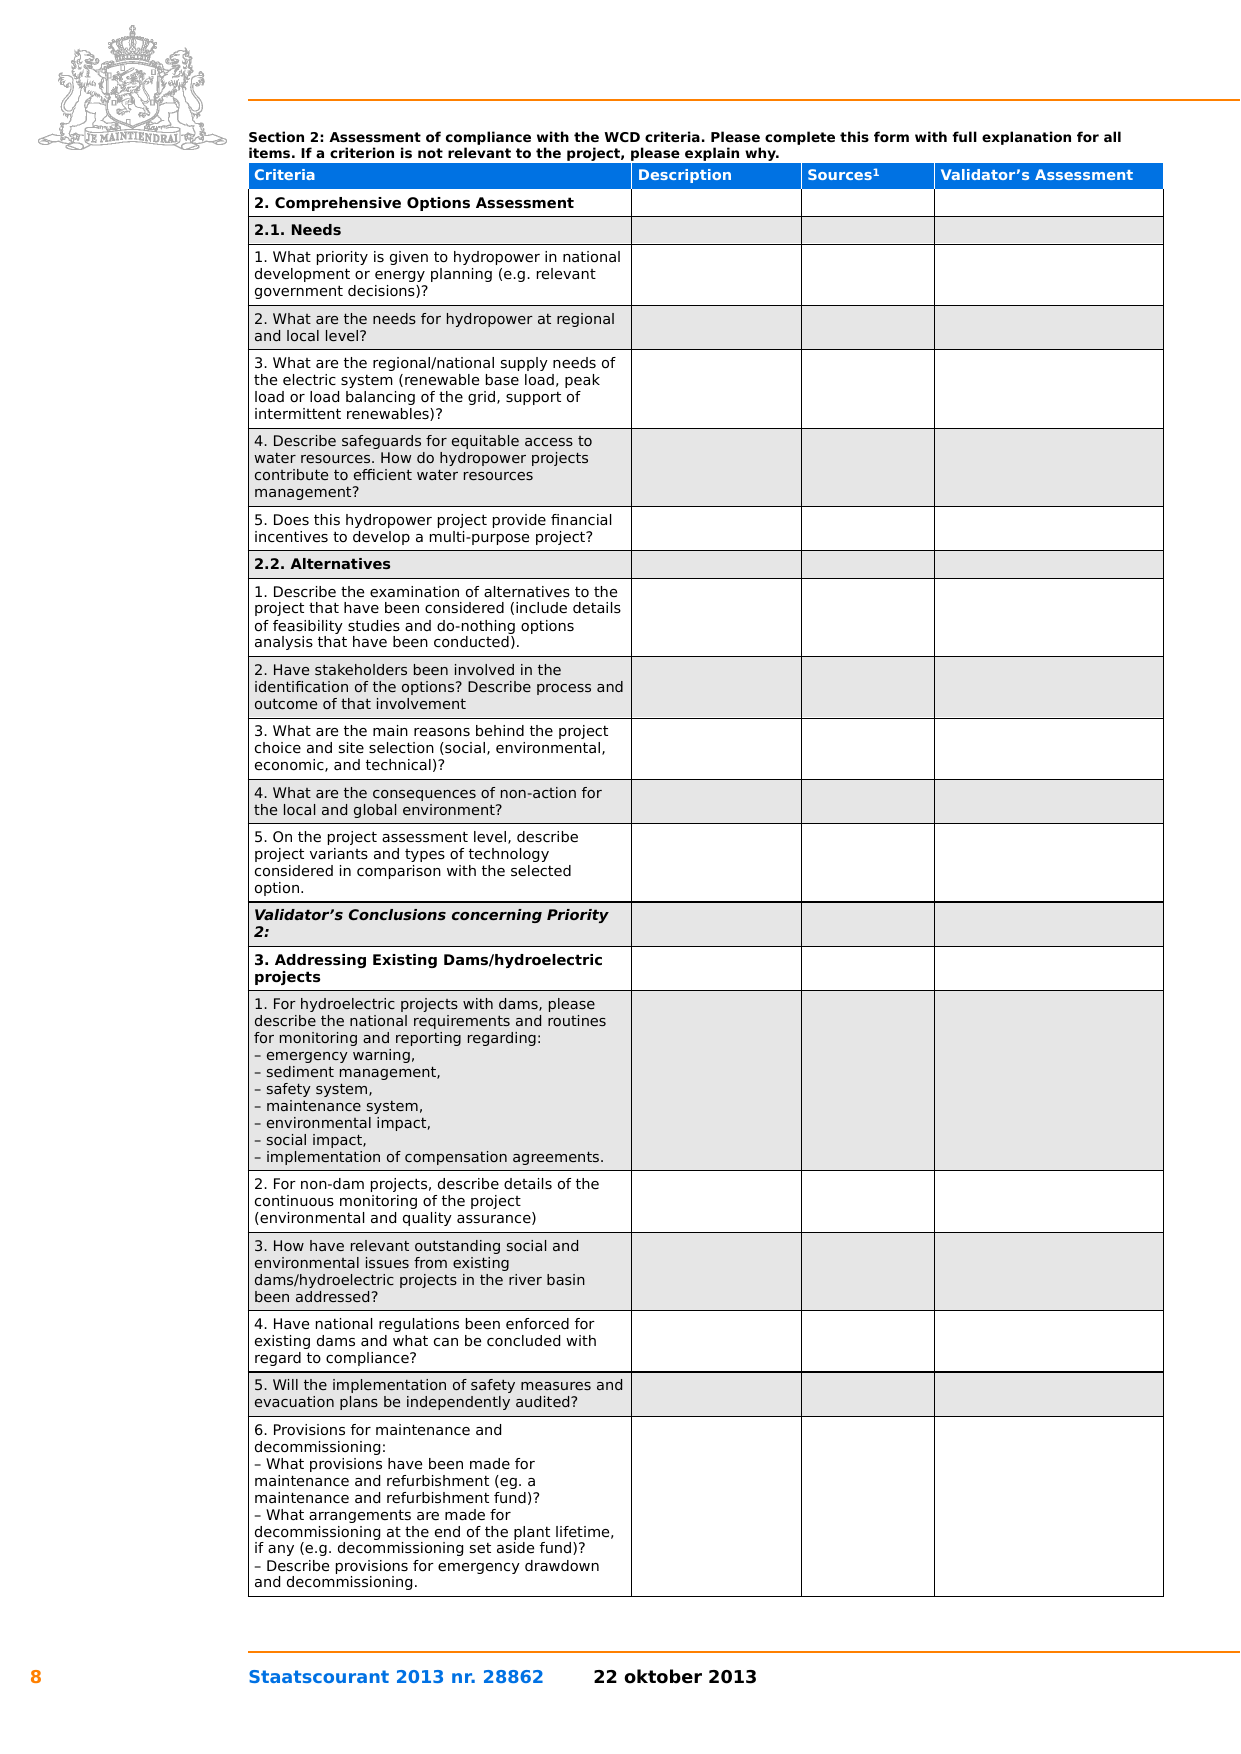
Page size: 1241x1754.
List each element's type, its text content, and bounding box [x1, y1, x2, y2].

table_cell 1. Describe the examination of alternatives to the project that have been considered (include details of feasibility studies and do-nothing options analysis that have been conducted). [249, 579, 631, 656]
table_cell [632, 217, 801, 243]
table_cell [632, 245, 801, 305]
table_cell [935, 903, 1163, 946]
table_cell 6. Provisions for maintenance and decommissioning: – What provisions have been made for maintenance and refurbishment (eg. a maintenance and refurbishment fund)? – What arrangements are made for decommissioning at the end of the plant lifetime, if any (e.g. decommissioning set aside fund)? – Describe provisions for emergency drawdown and decommissioning. [249, 1417, 631, 1596]
table_cell [935, 1311, 1163, 1371]
table_cell [632, 1373, 801, 1416]
table_cell [802, 190, 934, 216]
table_cell [935, 245, 1163, 305]
table_cell [632, 507, 801, 550]
table_cell [802, 657, 934, 717]
table_cell 2. For non-dam projects, describe details of the continuous monitoring of the project (environmental and quality assurance) [249, 1171, 631, 1232]
table_cell [802, 1311, 934, 1371]
table_cell 4. Have national regulations been enforced for existing dams and what can be concluded with regard to compliance? [249, 1311, 631, 1371]
table_cell [802, 1233, 934, 1310]
table_cell [802, 217, 934, 243]
table_cell 2.1. Needs [249, 217, 631, 243]
table_cell [802, 350, 934, 428]
table_cell 4. What are the consequences of non-action for the local and global environment? [249, 780, 631, 823]
table_cell [802, 1373, 934, 1416]
table_cell [802, 429, 934, 506]
table_cell [935, 1171, 1163, 1232]
table_cell 2. Comprehensive Options Assessment [249, 190, 631, 216]
table_cell [802, 1417, 934, 1596]
table_cell [802, 1171, 934, 1232]
table_cell [802, 903, 934, 946]
table_cell [935, 579, 1163, 656]
table_cell [935, 1373, 1163, 1416]
table_cell Sources1 [802, 163, 934, 189]
table_cell [802, 306, 934, 349]
table_cell [632, 824, 801, 901]
table_cell [935, 1417, 1163, 1596]
table_cell Validator’s Assessment [935, 163, 1163, 189]
table_cell 3. What are the main reasons behind the project choice and site selection (social, environmental, economic, and technical)? [249, 719, 631, 779]
table_cell [632, 306, 801, 349]
table_cell [632, 190, 801, 216]
table_cell [632, 1233, 801, 1310]
table_cell 1. What priority is given to hydropower in national development or energy planning (e.g. relevant government decisions)? [249, 245, 631, 305]
table_cell [802, 824, 934, 901]
table_cell [802, 507, 934, 550]
table_cell [632, 657, 801, 717]
table_cell 5. Will the implementation of safety measures and evacuation plans be independently audited? [249, 1373, 631, 1416]
table_cell [632, 991, 801, 1170]
table_cell [935, 217, 1163, 243]
table_cell [632, 947, 801, 990]
table_cell 3. How have relevant outstanding social and environmental issues from existing dams/hydroelectric projects in the river basin been addressed? [249, 1233, 631, 1310]
table_cell 3. What are the regional/national supply needs of the electric system (renewable base load, peak load or load balancing of the grid, support of intermittent renewables)? [249, 350, 631, 428]
table_cell [935, 719, 1163, 779]
table_cell 1. For hydroelectric projects with dams, please describe the national requirements and routines for monitoring and reporting regarding: – emergency warning, – sediment management, – safety system, – maintenance system, – environmental impact, – social impact, – implementation of compensation agreements. [249, 991, 631, 1170]
table_cell 2. What are the needs for hydropower at regional and local level? [249, 306, 631, 349]
table_cell 2. Have stakeholders been involved in the identification of the options? Describe process and outcome of that involvement [249, 657, 631, 717]
table_cell [632, 1171, 801, 1232]
table_cell [802, 245, 934, 305]
table_cell [935, 1233, 1163, 1310]
table_cell [802, 719, 934, 779]
table_cell 4. Describe safeguards for equitable access to water resources. How do hydropower projects contribute to efficient water resources management? [249, 429, 631, 506]
table_header Section 2: Assessment of compliance with the WCD criteria. Please complete this form with full explanation for all items. If a criterion is not relevant to the project, please explain why. [248, 130, 1163, 161]
table_cell [935, 306, 1163, 349]
table_cell [632, 350, 801, 428]
table_cell [935, 780, 1163, 823]
table_cell [935, 350, 1163, 428]
table_cell [935, 507, 1163, 550]
table_cell [632, 903, 801, 946]
table_cell [632, 780, 801, 823]
table_cell Description [632, 163, 801, 189]
table_cell Validator’s Conclusions concerning Priority 2: [249, 903, 631, 946]
table_cell [802, 947, 934, 990]
table_cell 5. Does this hydropower project provide financial incentives to develop a multi-purpose project? [249, 507, 631, 550]
table_cell [935, 991, 1163, 1170]
table_cell [632, 429, 801, 506]
table_cell Criteria [249, 163, 631, 189]
table_cell 5. On the project assessment level, describe project variants and types of technology considered in comparison with the selected option. [249, 824, 631, 901]
table_cell [935, 190, 1163, 216]
table_cell [632, 1417, 801, 1596]
table_cell [802, 780, 934, 823]
table_cell [935, 551, 1163, 578]
table_cell 3. Addressing Existing Dams/hydroelectric projects [249, 947, 631, 990]
table_cell [632, 551, 801, 578]
table_cell [632, 579, 801, 656]
table_cell [935, 657, 1163, 717]
table_cell [632, 719, 801, 779]
table_cell 2.2. Alternatives [249, 551, 631, 578]
table_cell [935, 947, 1163, 990]
table_cell [802, 551, 934, 578]
table_cell [632, 1311, 801, 1371]
table_cell [802, 991, 934, 1170]
table_cell [802, 579, 934, 656]
table_cell [935, 824, 1163, 901]
picture [38, 25, 227, 150]
table_cell [935, 429, 1163, 506]
